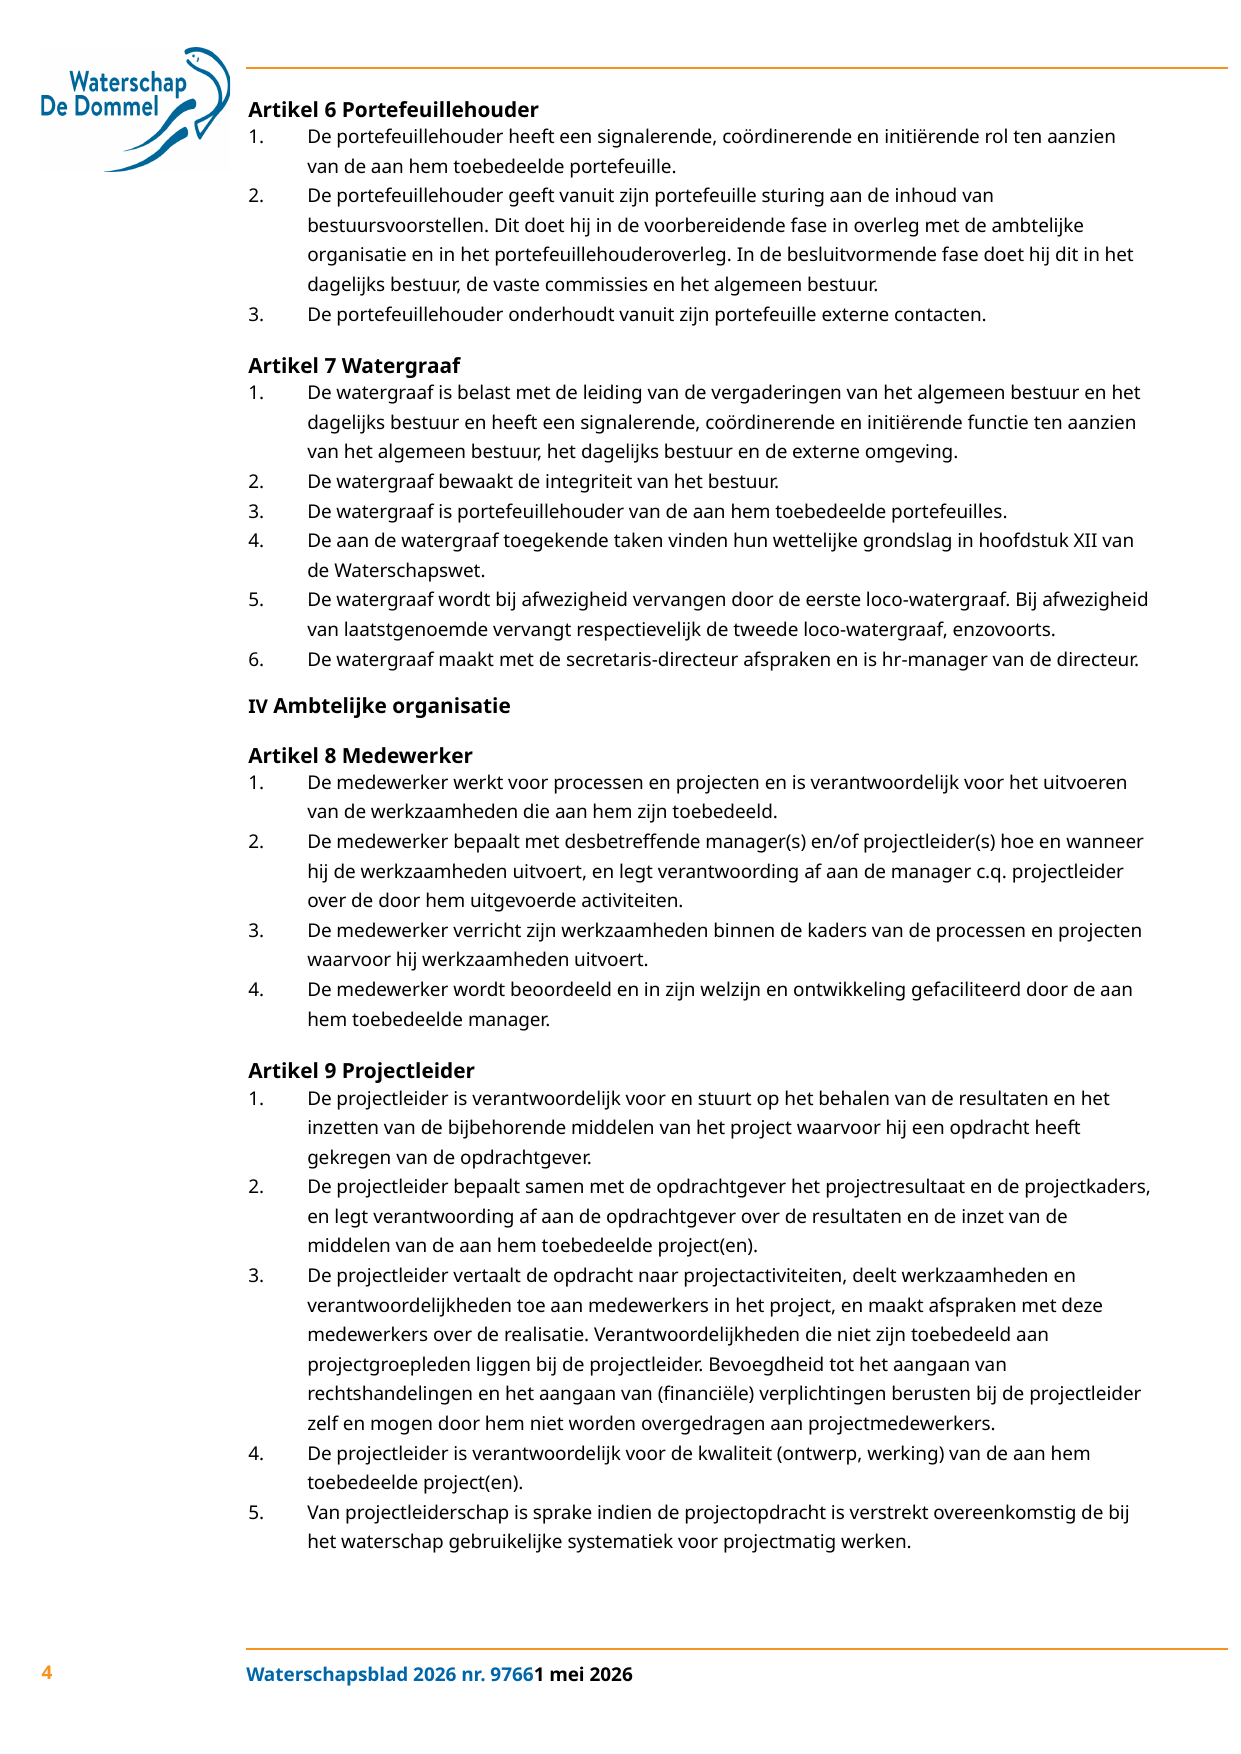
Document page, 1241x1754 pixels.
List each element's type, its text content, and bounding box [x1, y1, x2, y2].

list Van projectleiderschap is sprake indien de projectopdracht is verstrekt overeenkomstig de bij het waterschap gebruikelijke systematiek voor projectmatig werken. [248, 1499, 1152, 1554]
picture [198, 118, 210, 131]
list De projectleider bepaalt samen met de opdrachtgever het projectresultaat en de projectkaders, en legt verantwoording af aan de opdrachtgever over de resultaten en de inzet van de middelen van de aan hem toebedeelde project(en). [248, 1173, 1152, 1258]
list De portefeuillehouder onderhoudt vanuit zijn portefeuille externe contacten. [248, 301, 1152, 326]
list De medewerker werkt voor processen en projecten en is verantwoordelijk voor het uitvoeren van de werkzaamheden die aan hem zijn toebedeeld. [248, 769, 1152, 824]
picture [45, 99, 51, 111]
list De medewerker bepaalt met desbetreffende manager(s) en/of projectleider(s) hoe en wanneer hij de werkzaamheden uitvoert, en legt verantwoording af aan de manager c.q. projectleider over de door hem uitgevoerde activiteiten. [248, 828, 1152, 913]
list De watergraaf maakt met de secretaris-directeur afspraken en is hr-manager van de directeur. [248, 646, 1152, 672]
list De projectleider is verantwoordelijk voor de kwaliteit (ontwerp, werking) van de aan hem toebedeelde project(en). [248, 1440, 1152, 1495]
list De portefeuillehouder geeft vanuit zijn portefeuille sturing aan de inhoud van bestuursvoorstellen. Dit doet hij in de voorbereidende fase in overleg met de ambtelijke organisatie en in het portefeuillehouderoverleg. In de besluitvormende fase doet hij dit in het dagelijks bestuur, de vaste commissies en het algemeen bestuur. [248, 182, 1152, 297]
list De watergraaf wordt bij afwezigheid vervangen door de eerste loco-watergraaf. Bij afwezigheid van laatstgenoemde vervangt respectievelijk de tweede loco-watergraaf, enzovoorts. [248, 587, 1152, 642]
list De projectleider vertaalt de opdracht naar projectactiviteiten, deelt werkzaamheden en verantwoordelijkheden toe aan medewerkers in het project, en maakt afspraken met deze medewerkers over de realisatie. Verantwoordelijkheden die niet zijn toebedeeld aan projectgroepleden liggen bij de projectleider. Bevoegdheid tot het aangaan van rechtshandelingen en het aangaan van (financiële) verplichtingen berusten bij de projectleider zelf en mogen door hem niet worden overgedragen aan projectmedewerkers. [248, 1262, 1152, 1436]
text Artikel 7 Watergraaf [248, 351, 1152, 379]
list De watergraaf bewaakt de integriteit van het bestuur. [248, 468, 1152, 494]
list De aan de watergraaf toegekende taken vinden hun wettelijke grondslag in hoofdstuk XII van de Waterschapswet. [248, 527, 1152, 583]
list De medewerker wordt beoordeeld en in zijn welzijn en ontwikkeling gefaciliteerd door de aan hem toebedeelde manager. [248, 976, 1152, 1032]
text IV Ambtelijke organisatie [248, 691, 1152, 720]
text Artikel 8 Medewerker [248, 741, 1152, 769]
text Artikel 6 Portefeuillehouder [248, 95, 1152, 123]
picture [204, 47, 231, 76]
list De watergraaf is portefeuillehouder van de aan hem toebedeelde portefeuilles. [248, 498, 1152, 524]
picture [41, 47, 231, 172]
text Artikel 9 Projectleider [248, 1056, 1152, 1085]
list De projectleider is verantwoordelijk voor en stuurt op het behalen van de resultaten en het inzetten van de bijbehorende middelen van het project waarvoor hij een opdracht heeft gekregen van de opdrachtgever. [248, 1085, 1152, 1169]
list De watergraaf is belast met de leiding van de vergaderingen van het algemeen bestuur en het dagelijks bestuur en heeft een signalerende, coördinerende en initiërende functie ten aanzien van het algemeen bestuur, het dagelijks bestuur en de externe omgeving. [248, 379, 1152, 464]
list De medewerker verricht zijn werkzaamheden binnen de kaders van de processen en projecten waarvoor hij werkzaamheden uitvoert. [248, 917, 1152, 972]
list De portefeuillehouder heeft een signalerende, coördinerende en initiërende rol ten aanzien van de aan hem toebedeelde portefeuille. [248, 123, 1152, 178]
